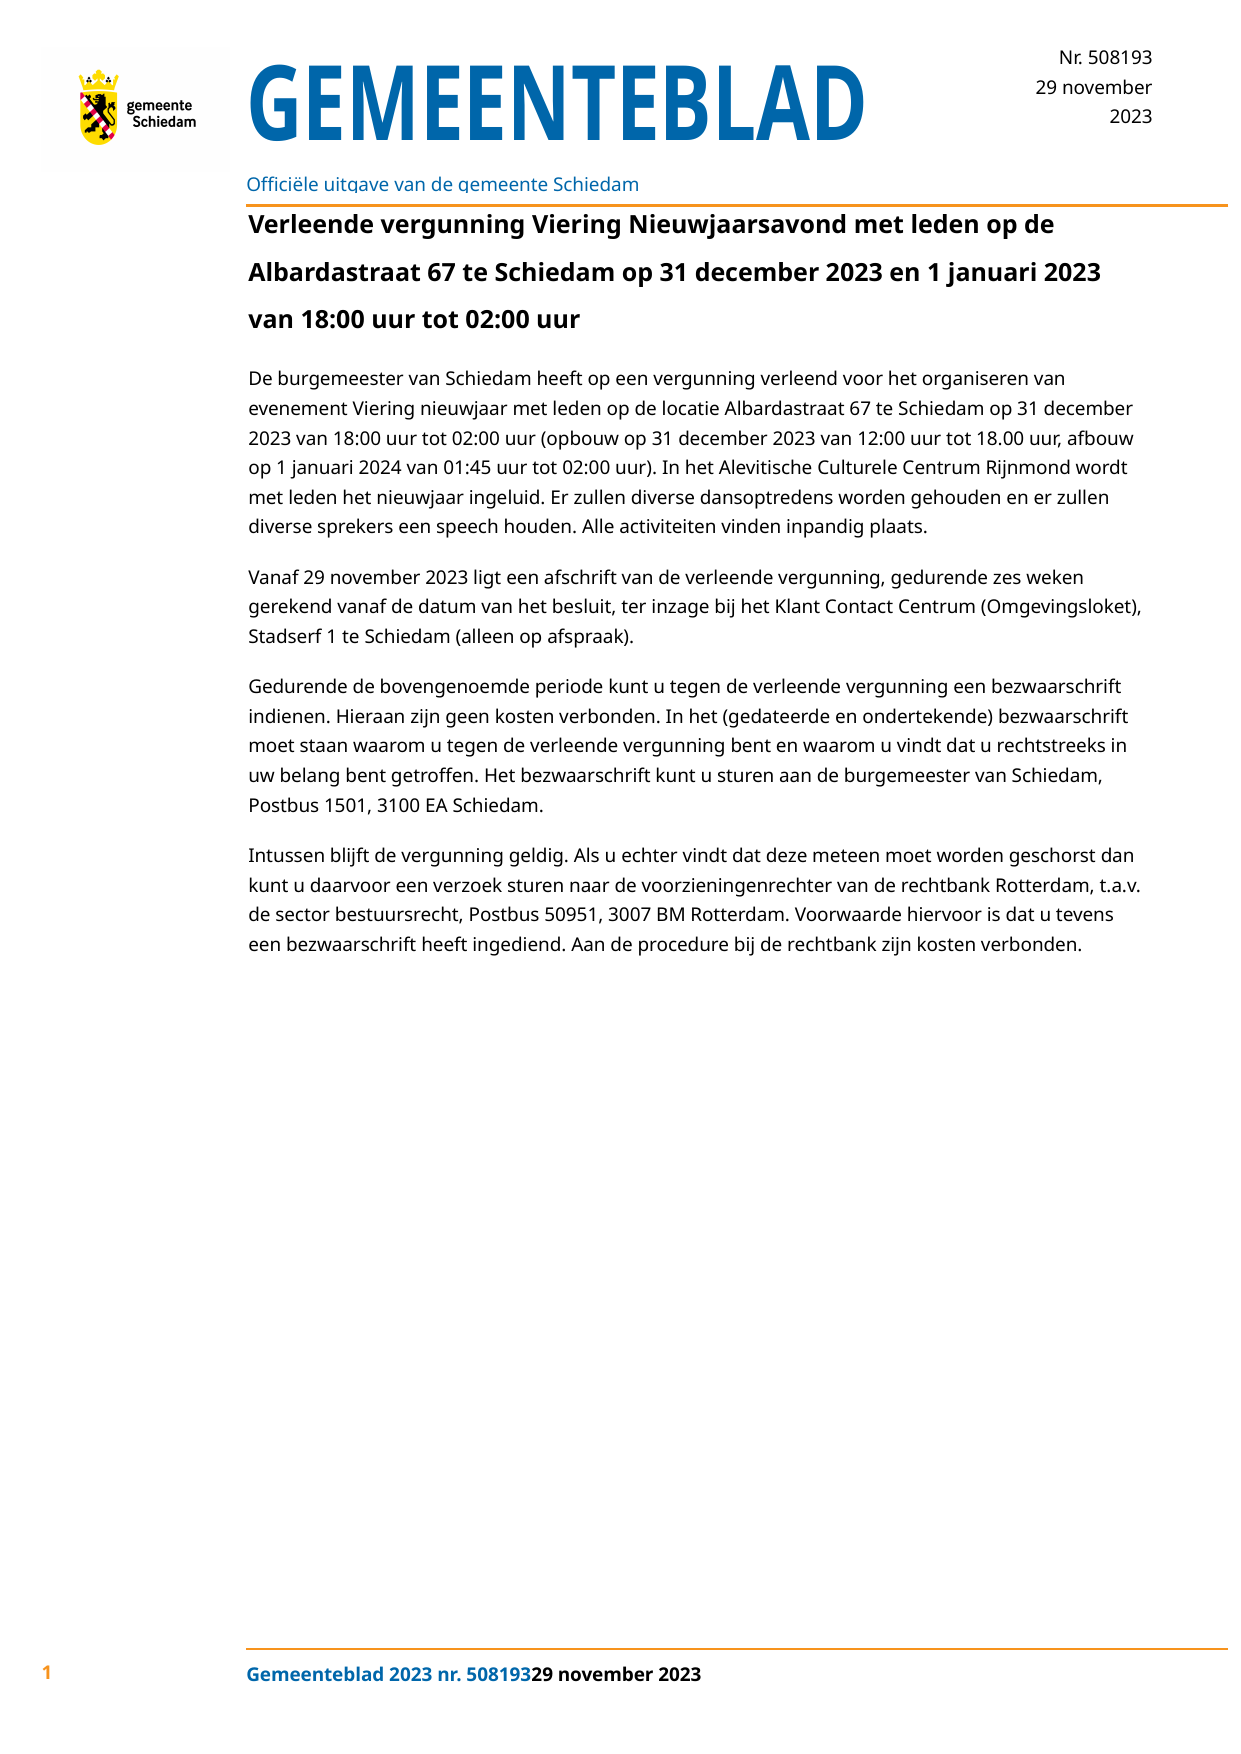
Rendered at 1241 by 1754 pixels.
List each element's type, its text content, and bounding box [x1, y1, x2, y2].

text De burgemeester van Schiedam heeft op een vergunning verleend voor het organiseren van evenement Viering nieuwjaar met leden op de locatie Albardastraat 67 te Schiedam op 31 december 2023 van 18:00 uur tot 02:00 uur (opbouw op 31 december 2023 van 12:00 uur tot 18.00 uur, afbouw op 1 januari 2024 van 01:45 uur tot 02:00 uur). In het Alevitische Culturele Centrum Rijnmond wordt met leden het nieuwjaar ingeluid. Er zullen diverse dansoptredens worden gehouden en er zullen diverse sprekers een speech houden. Alle activiteiten vinden inpandig plaats. [248, 366, 1152, 539]
text Gedurende de bovengenoemde periode kunt u tegen de verleende vergunning een bezwaarschrift indienen. Hieraan zijn geen kosten verbonden. In het (gedateerde en ondertekende) bezwaarschrift moet staan waarom u tegen de verleende vergunning bent en waarom u vindt dat u rechtstreeks in uw belang bent getroffen. Het bezwaarschrift kunt u sturen aan de burgemeester van Schiedam, Postbus 1501, 3100 EA Schiedam. [248, 673, 1152, 817]
text Intussen blijft de vergunning geldig. Als u echter vindt dat deze meteen moet worden geschorst dan kunt u daarvoor een verzoek sturen naar de voorzieningenrechter van de rechtbank Rotterdam, t.a.v. de sector bestuursrecht, Postbus 50951, 3007 BM Rotterdam. Voorwaarde hiervoor is dat u tevens een bezwaarschrift heeft ingediend. Aan de procedure bij de rechtbank zijn kosten verbonden. [248, 842, 1152, 957]
picture [41, 47, 231, 172]
text Verleende vergunning Viering Nieuwjaarsavond met leden op de Albardastraat 67 te Schiedam op 31 december 2023 en 1 januari 2023 van 18:00 uur tot 02:00 uur [248, 207, 1152, 336]
text Vanaf 29 november 2023 ligt een afschrift van de verleende vergunning, gedurende zes weken gerekend vanaf de datum van het besluit, ter inzage bij het Klant Contact Centrum (Omgevingsloket), Stadserf 1 te Schiedam (alleen op afspraak). [248, 564, 1152, 649]
